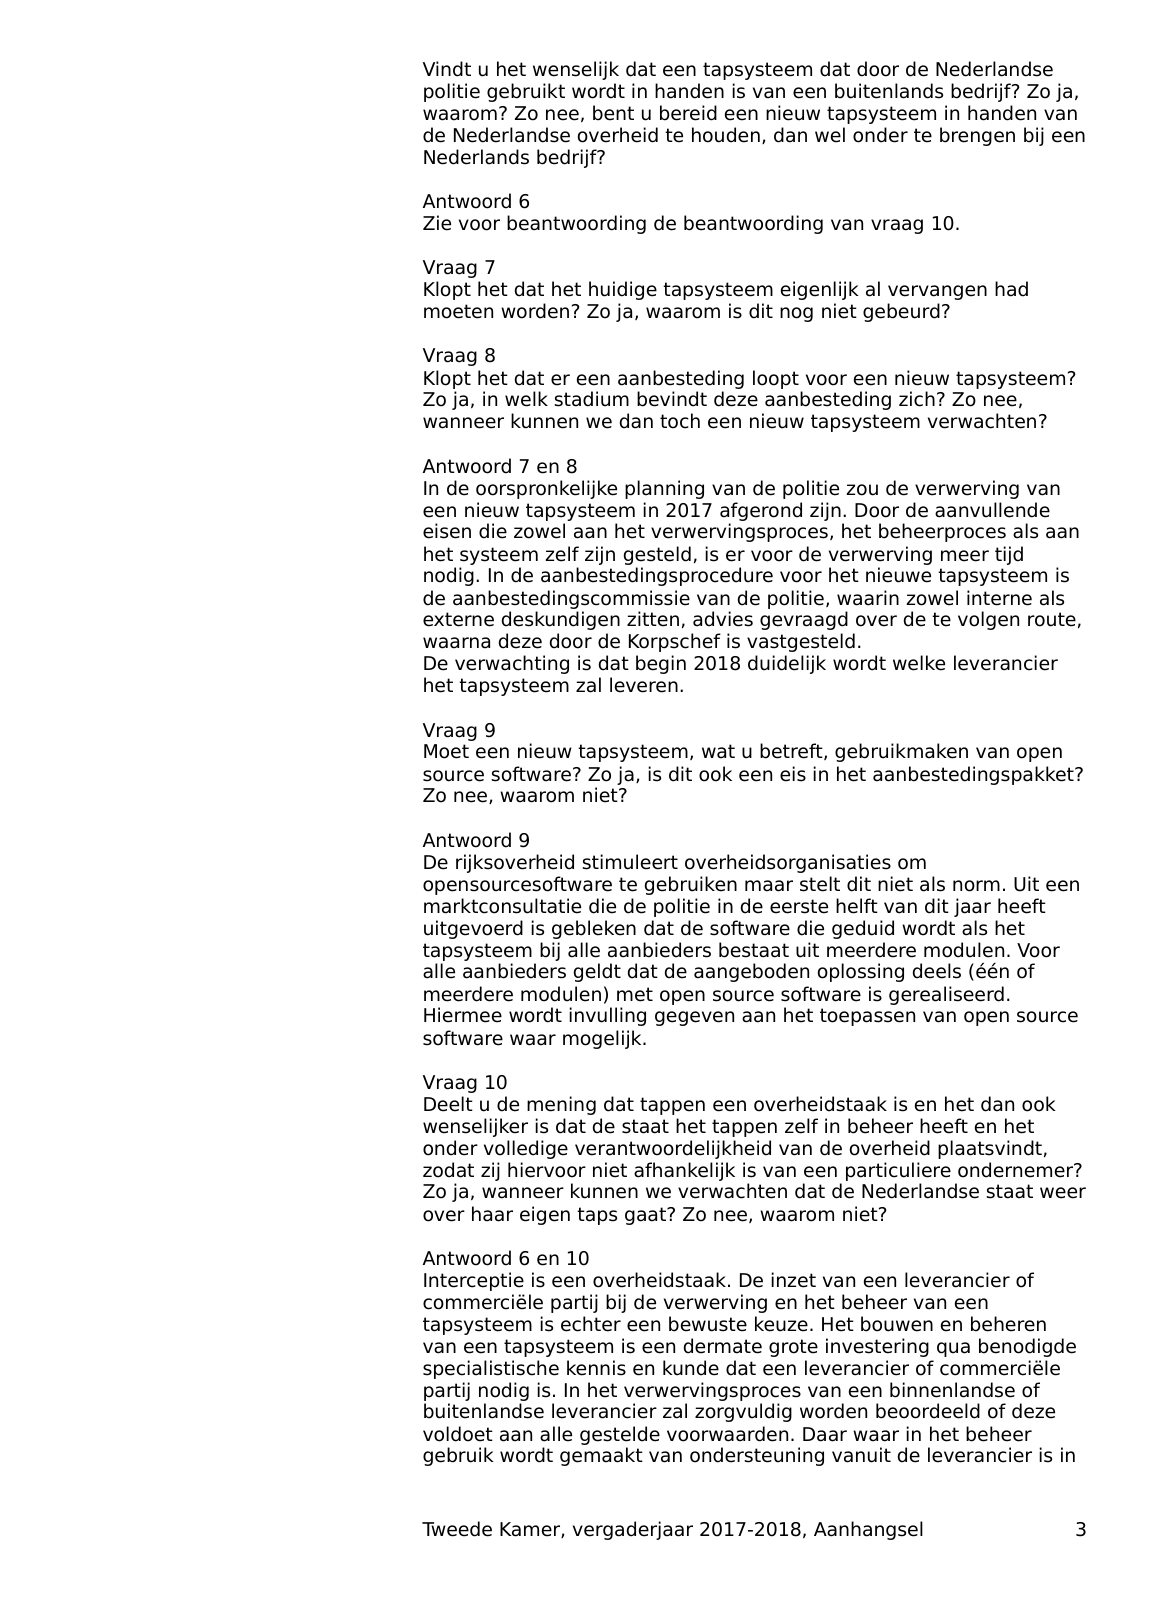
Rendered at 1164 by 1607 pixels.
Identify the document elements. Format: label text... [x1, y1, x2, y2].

text Antwoord 7 en 8 [422, 456, 1087, 477]
text Vindt u het wenselijk dat een tapsysteem dat door de Nederlandse politie gebruikt wordt in handen is van een buitenlands bedrijf? Zo ja, waarom? Zo nee, bent u bereid een nieuw tapsysteem in handen van de Nederlandse overheid te houden, dan wel onder te brengen bij een Nederlands bedrijf? [422, 59, 1087, 169]
text Deelt u de mening dat tappen een overheidstaak is en het dan ook wenselijker is dat de staat het tappen zelf in beheer heeft en het onder volledige verantwoordelijkheid van de overheid plaatsvindt, zodat zij hiervoor niet afhankelijk is van een particuliere ondernemer? Zo ja, wanneer kunnen we verwachten dat de Nederlandse staat weer over haar eigen taps gaat? Zo nee, waarom niet? [422, 1093, 1087, 1225]
text Antwoord 6 [422, 191, 1087, 213]
text Vraag 8 [422, 345, 1087, 367]
text In de oorspronkelijke planning van de politie zou de verwerving van een nieuw tapsysteem in 2017 afgerond zijn. Door de aanvullende eisen die zowel aan het verwervingsproces, het beheerproces als aan het systeem zelf zijn gesteld, is er voor de verwerving meer tijd nodig. In de aanbestedingsprocedure voor het nieuwe tapsysteem is de aanbestedingscommissie van de politie, waarin zowel interne als externe deskundigen zitten, advies gevraagd over de te volgen route, waarna deze door de Korpschef is vastgesteld. [422, 477, 1087, 653]
text De rijksoverheid stimuleert overheidsorganisaties om opensourcesoftware te gebruiken maar stelt dit niet als norm. Uit een marktconsultatie die de politie in de eerste helft van dit jaar heeft uitgevoerd is gebleken dat de software die geduid wordt als het tapsysteem bij alle aanbieders bestaat uit meerdere modulen. Voor alle aanbieders geldt dat de aangeboden oplossing deels (één of meerdere modulen) met open source software is gerealiseerd. Hiermee wordt invulling gegeven aan het toepassen van open source software waar mogelijk. [422, 852, 1087, 1049]
text De verwachting is dat begin 2018 duidelijk wordt welke leverancier het tapsysteem zal leveren. [422, 653, 1087, 697]
text Antwoord 9 [422, 829, 1087, 852]
text Interceptie is een overheidstaak. De inzet van een leverancier of commerciële partij bij de verwerving en het beheer van een tapsysteem is echter een bewuste keuze. Het bouwen en beheren van een tapsysteem is een dermate grote investering qua benodigde specialistische kennis en kunde dat een leverancier of commerciële partij nodig is. In het verwervingsproces van een binnenlandse of buitenlandse leverancier zal zorgvuldig worden beoordeeld of deze voldoet aan alle gestelde voorwaarden. Daar waar in het beheer gebruik wordt gemaakt van ondersteuning vanuit de leverancier is in [422, 1269, 1087, 1467]
text Klopt het dat er een aanbesteding loopt voor een nieuw tapsysteem? Zo ja, in welk stadium bevindt deze aanbesteding zich? Zo nee, wanneer kunnen we dan toch een nieuw tapsysteem verwachten? [422, 367, 1087, 433]
text Vraag 10 [422, 1072, 1087, 1093]
text Klopt het dat het huidige tapsysteem eigenlijk al vervangen had moeten worden? Zo ja, waarom is dit nog niet gebeurd? [422, 279, 1087, 323]
text Vraag 7 [422, 257, 1087, 279]
text Moet een nieuw tapsysteem, wat u betreft, gebruikmaken van open source software? Zo ja, is dit ook een eis in het aanbestedingspakket? Zo nee, waarom niet? [422, 741, 1087, 807]
text Zie voor beantwoording de beantwoording van vraag 10. [422, 213, 1087, 235]
text Antwoord 6 en 10 [422, 1248, 1087, 1269]
text Vraag 9 [422, 719, 1087, 741]
